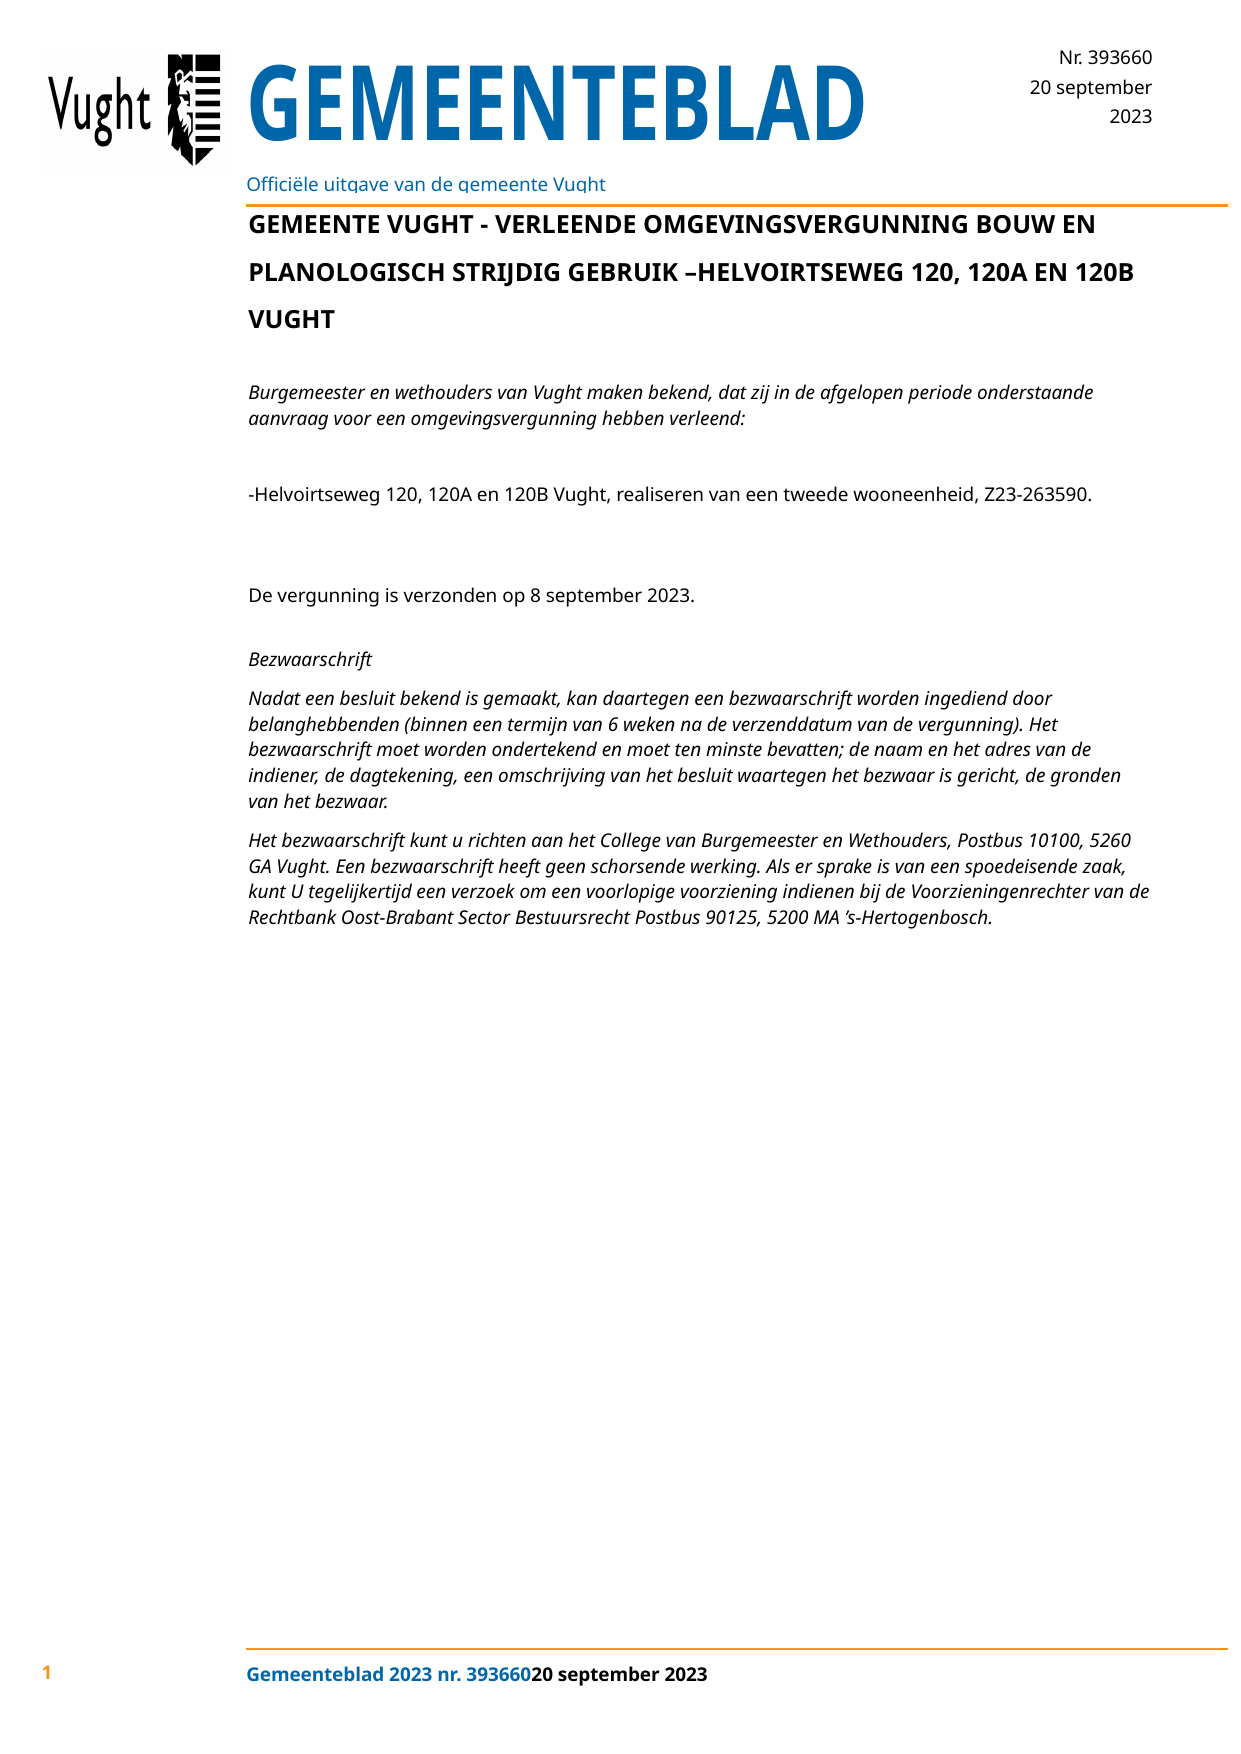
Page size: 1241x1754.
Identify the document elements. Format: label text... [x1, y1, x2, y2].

text Bezwaarschrift [248, 646, 1152, 671]
text Het bezwaarschrift kunt u richten aan het College van Burgemeester en Wethouders, Postbus 10100, 5260 GA Vught. Een bezwaarschrift heeft geen schorsende werking. Als er sprake is van een spoedeisende zaak, kunt U tegelijkertijd een verzoek om een voorlopige voorziening indienen bij de Voorzieningenrechter van de Rechtbank Oost-Brabant Sector Bestuursrecht Postbus 90125, 5200 MA ’s-Hertogenbosch. [248, 827, 1152, 930]
text GEMEENTE VUGHT - VERLEENDE OMGEVINGSVERGUNNING BOUW EN PLANOLOGISCH STRIJDIG GEBRUIK –HELVOIRTSEWEG 120, 120A EN 120B VUGHT [248, 207, 1152, 336]
text Burgemeester en wethouders van Vught maken bekend, dat zij in de afgelopen periode onderstaande aanvraag voor een omgevingsvergunning hebben verleend: [248, 379, 1152, 431]
text Nadat een besluit bekend is gemaakt, kan daartegen een bezwaarschrift worden ingediend door belanghebbenden (binnen een termijn van 6 weken na de verzenddatum van de vergunning). Het bezwaarschrift moet worden ondertekend en moet ten minste bevatten; de naam en het adres van de indiener, de dagtekening, een omschrijving van het besluit waartegen het bezwaar is gericht, de gronden van het bezwaar. [248, 685, 1152, 814]
text De vergunning is verzonden op 8 september 2023. [248, 582, 1152, 607]
picture [41, 47, 231, 172]
text -Helvoirtseweg 120, 120A en 120B Vught, realiseren van een tweede wooneenheid, Z23-263590. [248, 481, 1152, 507]
